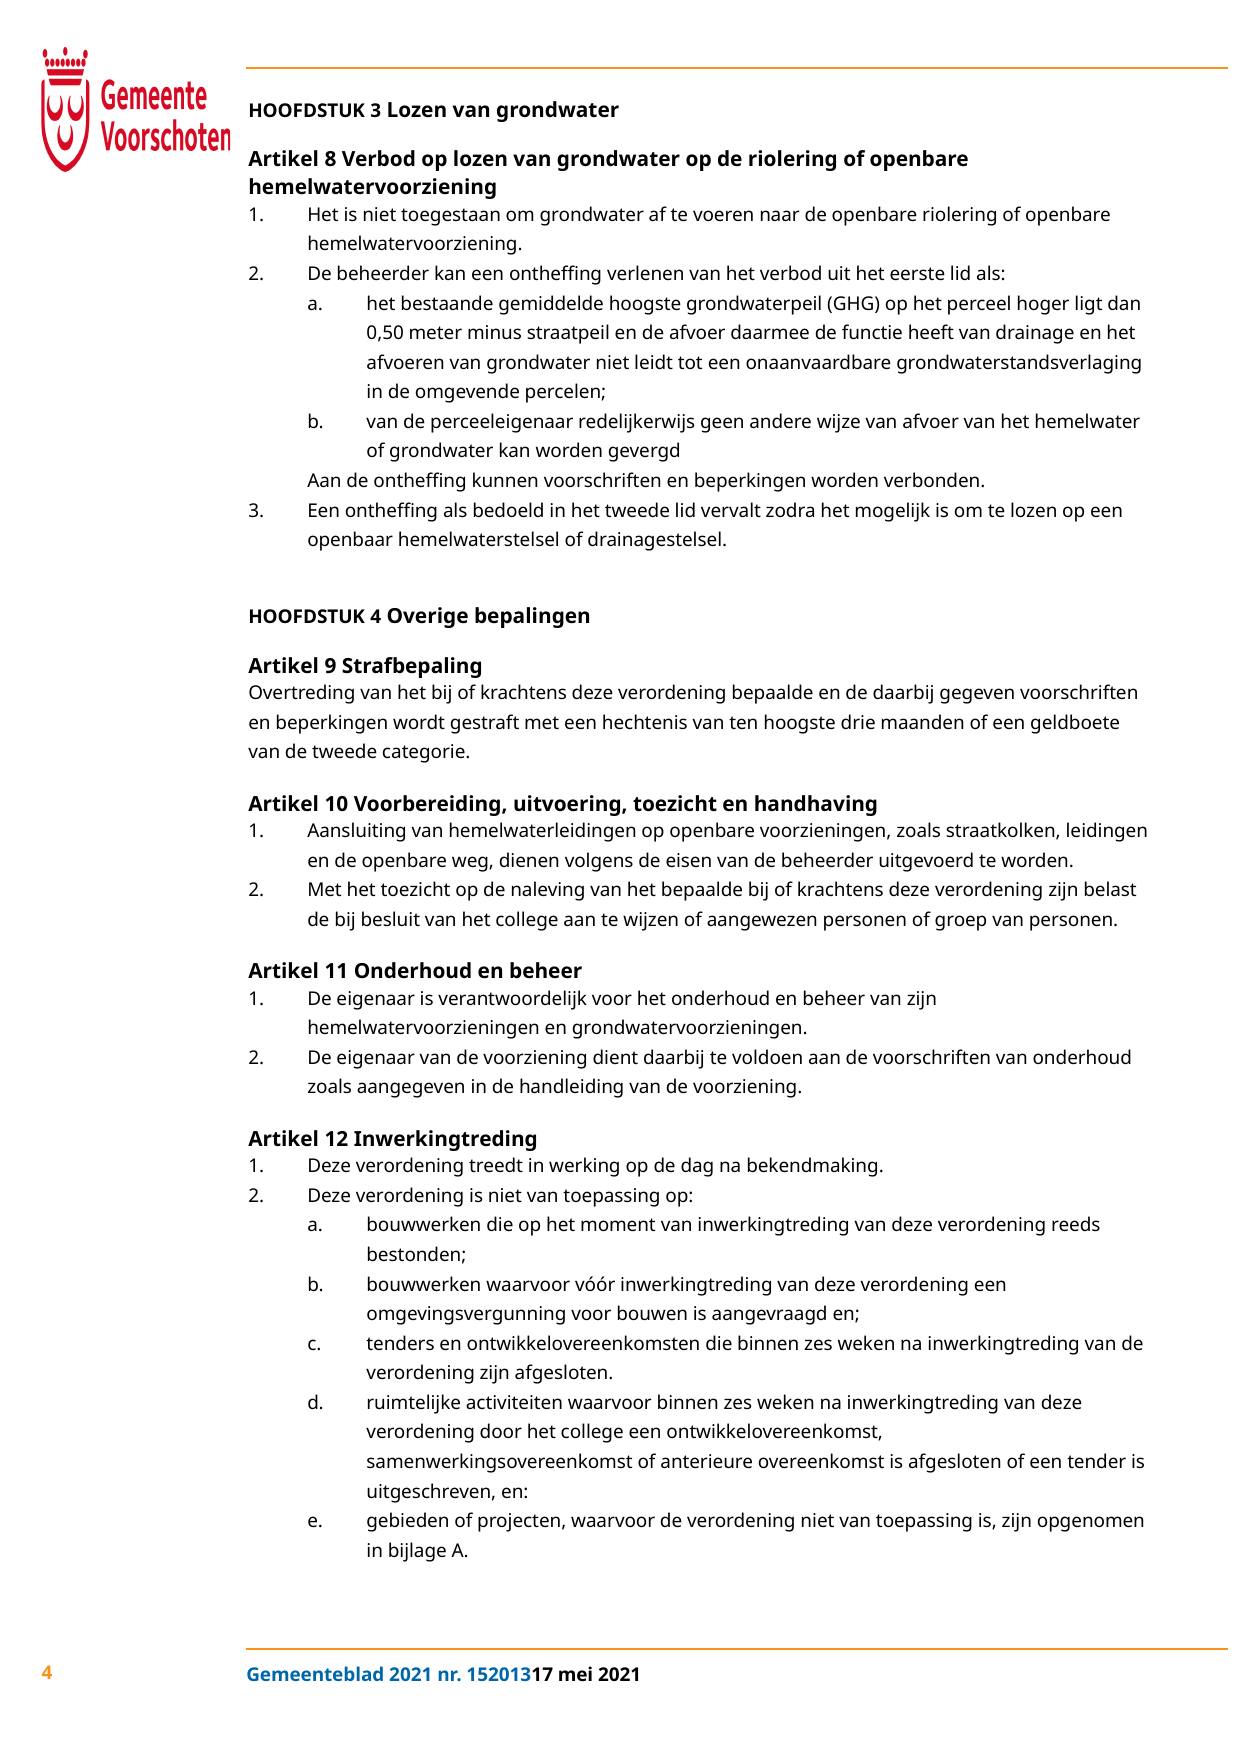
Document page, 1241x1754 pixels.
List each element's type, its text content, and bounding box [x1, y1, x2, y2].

list Aan de ontheffing kunnen voorschriften en beperkingen worden verbonden. [248, 467, 1152, 493]
text Artikel 10 Voorbereiding, uitvoering, toezicht en handhaving [248, 789, 1152, 817]
text Artikel 9 Strafbepaling [248, 651, 1152, 679]
list Het is niet toegestaan om grondwater af te voeren naar de openbare riolering of openbare hemelwatervoorziening. [248, 201, 1152, 256]
text HOOFDSTUK 4 Overige bepalingen [248, 602, 1152, 630]
list De beheerder kan een ontheffing verlenen van het verbod uit het eerste lid als: [248, 260, 1152, 286]
text Overtreding van het bij of krachtens deze verordening bepaalde en de daarbij gegeven voorschriften en beperkingen wordt gestraft met een hechtenis van ten hoogste drie maanden of een geldboete van de tweede categorie. [248, 679, 1152, 764]
text Artikel 8 Verbod op lozen van grondwater op de riolering of openbare hemelwatervoorziening [248, 144, 1152, 201]
text Artikel 11 Onderhoud en beheer [248, 956, 1152, 985]
list bouwwerken die op het moment van inwerkingtreding van deze verordening reeds bestonden; [307, 1212, 1152, 1267]
list Een ontheffing als bedoeld in het tweede lid vervalt zodra het mogelijk is om te lozen op een openbaar hemelwaterstelsel of drainagestelsel. [248, 497, 1152, 552]
list Met het toezicht op de naleving van het bepaalde bij of krachtens deze verordening zijn belast de bij besluit van het college aan te wijzen of aangewezen personen of groep van personen. [248, 876, 1152, 932]
list ruimtelijke activiteiten waarvoor binnen zes weken na inwerkingtreding van deze verordening door het college een ontwikkelovereenkomst, samenwerkingsovereenkomst of anterieure overeenkomst is afgesloten of een tender is uitgeschreven, en: [307, 1389, 1152, 1504]
list De eigenaar van de voorziening dient daarbij te voldoen aan de voorschriften van onderhoud zoals aangegeven in de handleiding van de voorziening. [248, 1044, 1152, 1099]
list tenders en ontwikkelovereenkomsten die binnen zes weken na inwerkingtreding van de verordening zijn afgesloten. [307, 1330, 1152, 1385]
list bouwwerken waarvoor vóór inwerkingtreding van deze verordening een omgevingsvergunning voor bouwen is aangevraagd en; [307, 1271, 1152, 1326]
list Aansluiting van hemelwaterleidingen op openbare voorzieningen, zoals straatkolken, leidingen en de openbare weg, dienen volgens de eisen van de beheerder uitgevoerd te worden. [248, 817, 1152, 873]
list Deze verordening treedt in werking op de dag na bekendmaking. [248, 1152, 1152, 1178]
text Artikel 12 Inwerkingtreding [248, 1124, 1152, 1152]
picture [41, 47, 231, 172]
list Deze verordening is niet van toepassing op: [248, 1182, 1152, 1208]
list van de perceeleigenaar redelijkerwijs geen andere wijze van afvoer van het hemelwater of grondwater kan worden gevergd [307, 408, 1152, 463]
list De eigenaar is verantwoordelijk voor het onderhoud en beheer van zijn hemelwatervoorzieningen en grondwatervoorzieningen. [248, 985, 1152, 1040]
text HOOFDSTUK 3 Lozen van grondwater [248, 95, 1152, 123]
list het bestaande gemiddelde hoogste grondwaterpeil (GHG) op het perceel hoger ligt dan 0,50 meter minus straatpeil en de afvoer daarmee de functie heeft van drainage en het afvoeren van grondwater niet leidt tot een onaanvaardbare grondwaterstandsverlaging in de omgevende percelen; [307, 290, 1152, 404]
list gebieden of projecten, waarvoor de verordening niet van toepassing is, zijn opgenomen in bijlage A. [307, 1507, 1152, 1563]
